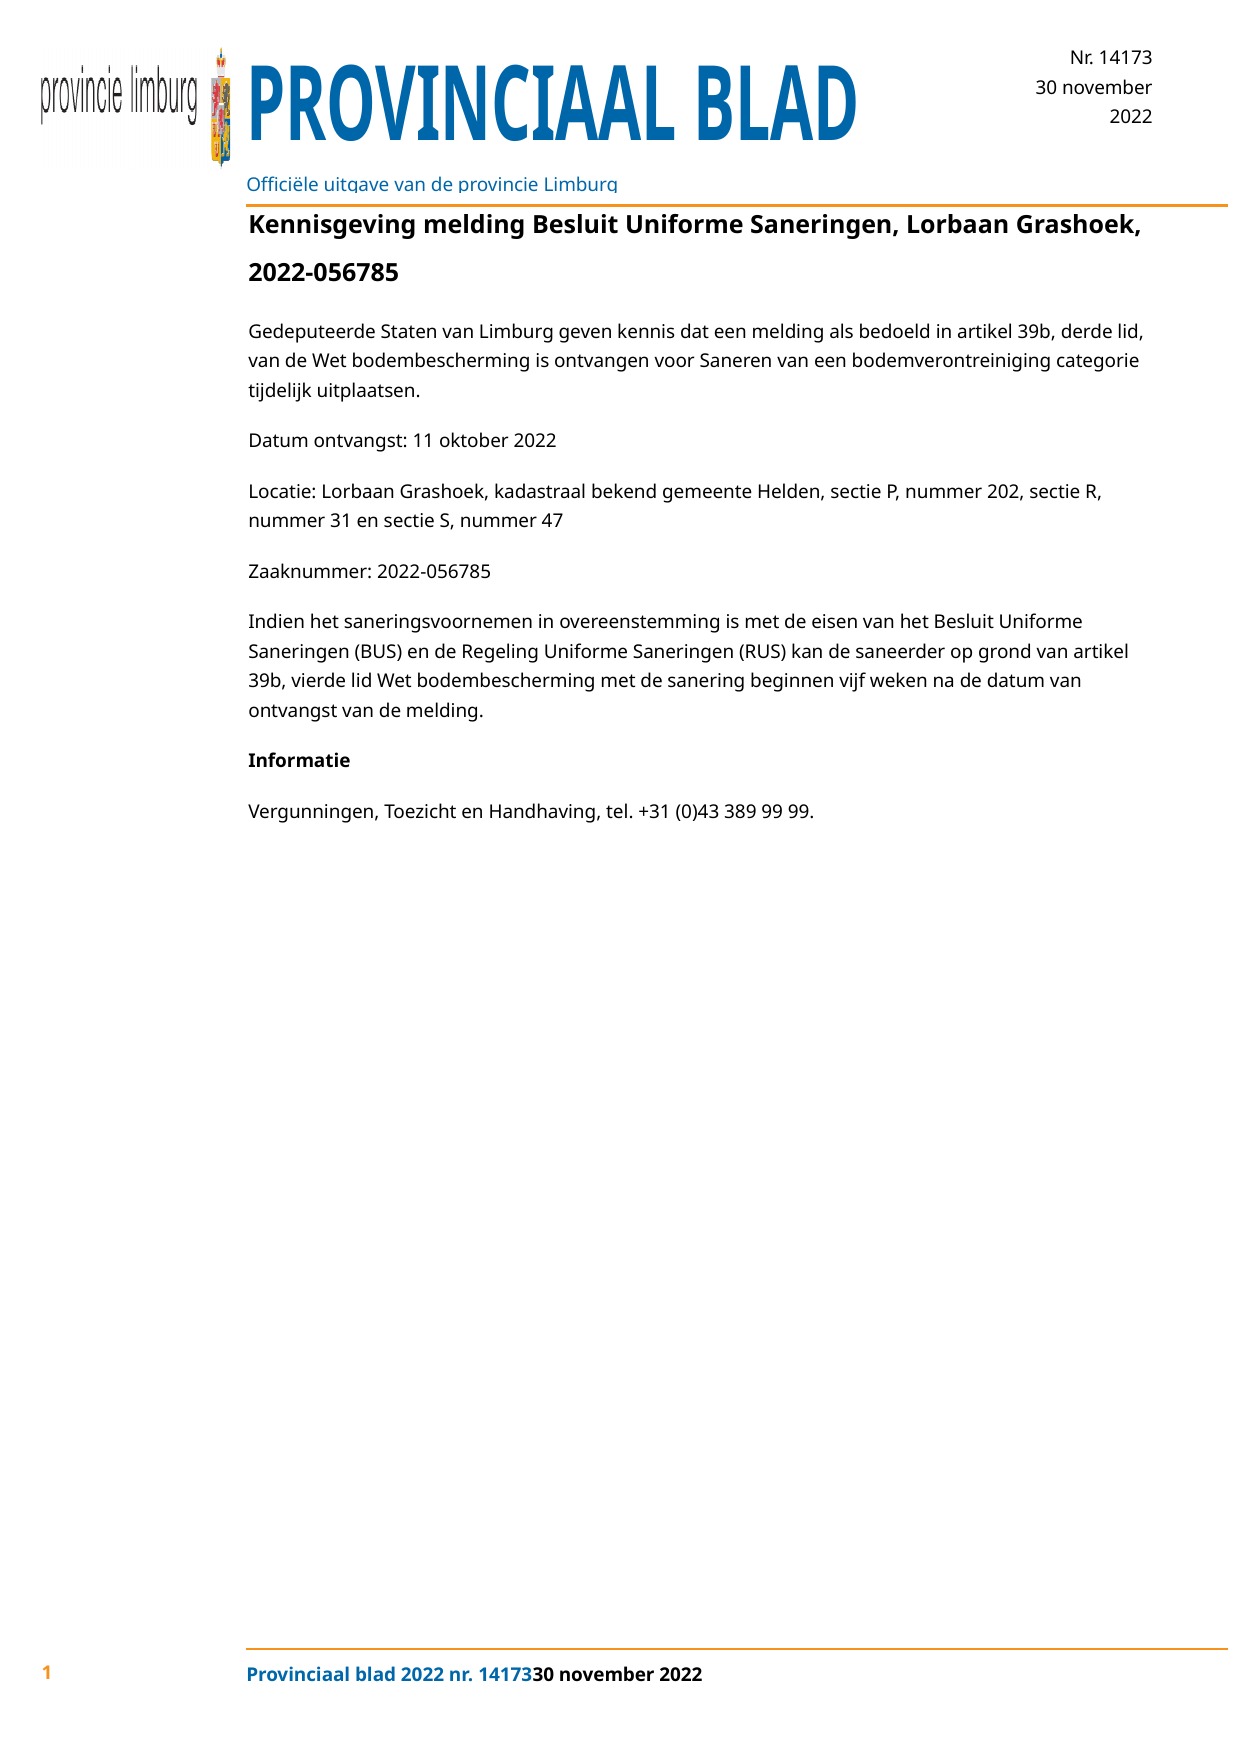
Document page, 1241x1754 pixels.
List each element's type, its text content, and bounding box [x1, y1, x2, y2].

text Kennisgeving melding Besluit Uniforme Saneringen, Lorbaan Grashoek, 2022-056785 [248, 207, 1152, 288]
text Zaaknummer: 2022-056785 [248, 558, 1152, 584]
text Vergunningen, Toezicht en Handhaving, tel. +31 (0)43 389 99 99. [248, 798, 1152, 824]
text Datum ontvangst: 11 oktober 2022 [248, 427, 1152, 453]
text Informatie [248, 747, 1152, 773]
text Gedeputeerde Staten van Limburg geven kennis dat een melding als bedoeld in artikel 39b, derde lid, van de Wet bodembescherming is ontvangen voor Saneren van een bodemverontreiniging categorie tijdelijk uitplaatsen. [248, 318, 1152, 403]
picture [41, 47, 231, 172]
text Locatie: Lorbaan Grashoek, kadastraal bekend gemeente Helden, sectie P, nummer 202, sectie R, nummer 31 en sectie S, nummer 47 [248, 478, 1152, 533]
text Indien het saneringsvoornemen in overeenstemming is met de eisen van het Besluit Uniforme Saneringen (BUS) en de Regeling Uniforme Saneringen (RUS) kan de saneerder op grond van artikel 39b, vierde lid Wet bodembescherming met de sanering beginnen vijf weken na de datum van ontvangst van de melding. [248, 608, 1152, 723]
